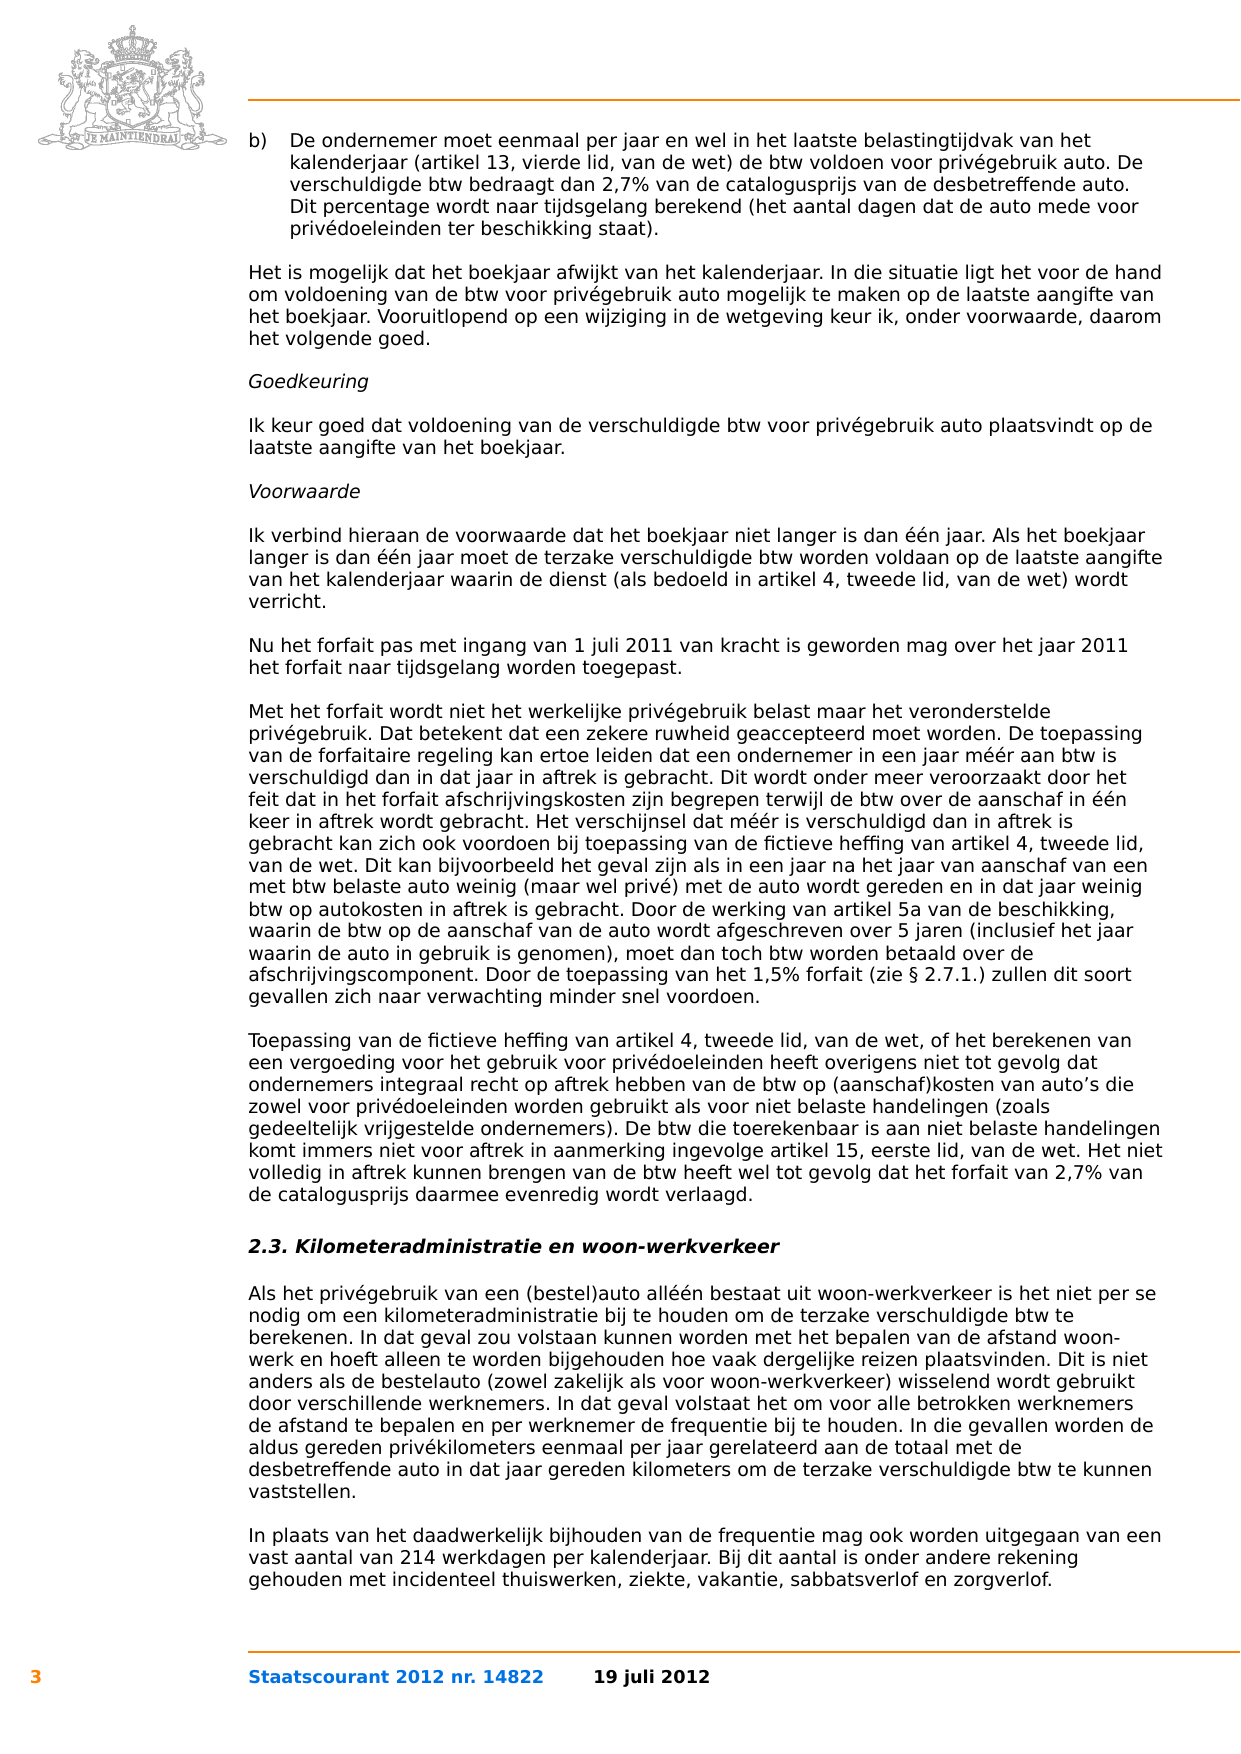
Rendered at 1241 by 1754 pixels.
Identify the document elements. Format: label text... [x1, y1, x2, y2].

text Nu het forfait pas met ingang van 1 juli 2011 van kracht is geworden mag over het jaar 2011 het forfait naar tijdsgelang worden toegepast. [248, 635, 1163, 679]
subtitle Goedkeuring [248, 371, 1163, 393]
text Als het privégebruik van een (bestel)auto alléén bestaat uit woon-werkverkeer is het niet per se nodig om een kilometeradministratie bij te houden om de terzake verschuldigde btw te berekenen. In dat geval zou volstaan kunnen worden met het bepalen van de afstand woon-werk en hoeft alleen te worden bijgehouden hoe vaak dergelijke reizen plaatsvinden. Dit is niet anders als de bestelauto (zowel zakelijk als voor woon-werkverkeer) wisselend wordt gebruikt door verschillende werknemers. In dat geval volstaat het om voor alle betrokken werknemers de afstand te bepalen en per werknemer de frequentie bij te houden. In die gevallen worden de aldus gereden privékilometers eenmaal per jaar gerelateerd aan de totaal met de desbetreffende auto in dat jaar gereden kilometers om de terzake verschuldigde btw te kunnen vaststellen. [248, 1283, 1163, 1503]
text Toepassing van de fictieve heffing van artikel 4, tweede lid, van de wet, of het berekenen van een vergoeding voor het gebruik voor privédoeleinden heeft overigens niet tot gevolg dat ondernemers integraal recht op aftrek hebben van de btw op (aanschaf)kosten van auto’s die zowel voor privédoeleinden worden gebruikt als voor niet belaste handelingen (zoals gedeeltelijk vrijgestelde ondernemers). De btw die toerekenbaar is aan niet belaste handelingen komt immers niet voor aftrek in aanmerking ingevolge artikel 15, eerste lid, van de wet. Het niet volledig in aftrek kunnen brengen van de btw heeft wel tot gevolg dat het forfait van 2,7% van de catalogusprijs daarmee evenredig wordt verlaagd. [248, 1030, 1163, 1206]
text Ik verbind hieraan de voorwaarde dat het boekjaar niet langer is dan één jaar. Als het boekjaar langer is dan één jaar moet de terzake verschuldigde btw worden voldaan op de laatste aangifte van het kalenderjaar waarin de dienst (als bedoeld in artikel 4, tweede lid, van de wet) wordt verricht. [248, 525, 1163, 613]
text Met het forfait wordt niet het werkelijke privégebruik belast maar het veronderstelde privégebruik. Dat betekent dat een zekere ruwheid geaccepteerd moet worden. De toepassing van de forfaitaire regeling kan ertoe leiden dat een ondernemer in een jaar méér aan btw is verschuldigd dan in dat jaar in aftrek is gebracht. Dit wordt onder meer veroorzaakt door het feit dat in het forfait afschrijvingskosten zijn begrepen terwijl de btw over de aanschaf in één keer in aftrek wordt gebracht. Het verschijnsel dat méér is verschuldigd dan in aftrek is gebracht kan zich ook voordoen bij toepassing van de fictieve heffing van artikel 4, tweede lid, van de wet. Dit kan bijvoorbeeld het geval zijn als in een jaar na het jaar van aanschaf van een met btw belaste auto weinig (maar wel privé) met de auto wordt gereden en in dat jaar weinig btw op autokosten in aftrek is gebracht. Door de werking van artikel 5a van de beschikking, waarin de btw op de aanschaf van de auto wordt afgeschreven over 5 jaren (inclusief het jaar waarin de auto in gebruik is genomen), moet dan toch btw worden betaald over de afschrijvingscomponent. Door de toepassing van het 1,5% forfait (zie § 2.7.1.) zullen dit soort gevallen zich naar verwachting minder snel voordoen. [248, 701, 1163, 1008]
text b) De ondernemer moet eenmaal per jaar en wel in het laatste belastingtijdvak van het kalenderjaar (artikel 13, vierde lid, van de wet) de btw voldoen voor privégebruik auto. De verschuldigde btw bedraagt dan 2,7% van de catalogusprijs van de desbetreffende auto. Dit percentage wordt naar tijdsgelang berekend (het aantal dagen dat de auto mede voor privédoeleinden ter beschikking staat). [248, 130, 1163, 240]
subtitle Voorwaarde [248, 481, 1163, 503]
text Ik keur goed dat voldoening van de verschuldigde btw voor privégebruik auto plaatsvindt op de laatste aangifte van het boekjaar. [248, 415, 1163, 459]
text In plaats van het daadwerkelijk bijhouden van de frequentie mag ook worden uitgegaan van een vast aantal van 214 werkdagen per kalenderjaar. Bij dit aantal is onder andere rekening gehouden met incidenteel thuiswerken, ziekte, vakantie, sabbatsverlof en zorgverlof. [248, 1525, 1163, 1591]
picture [38, 25, 227, 150]
subtitle 2.3. Kilometeradministratie en woon-werkverkeer [248, 1236, 1163, 1258]
text Het is mogelijk dat het boekjaar afwijkt van het kalenderjaar. In die situatie ligt het voor de hand om voldoening van de btw voor privégebruik auto mogelijk te maken op de laatste aangifte van het boekjaar. Vooruitlopend op een wijziging in de wetgeving keur ik, onder voorwaarde, daarom het volgende goed. [248, 262, 1163, 349]
